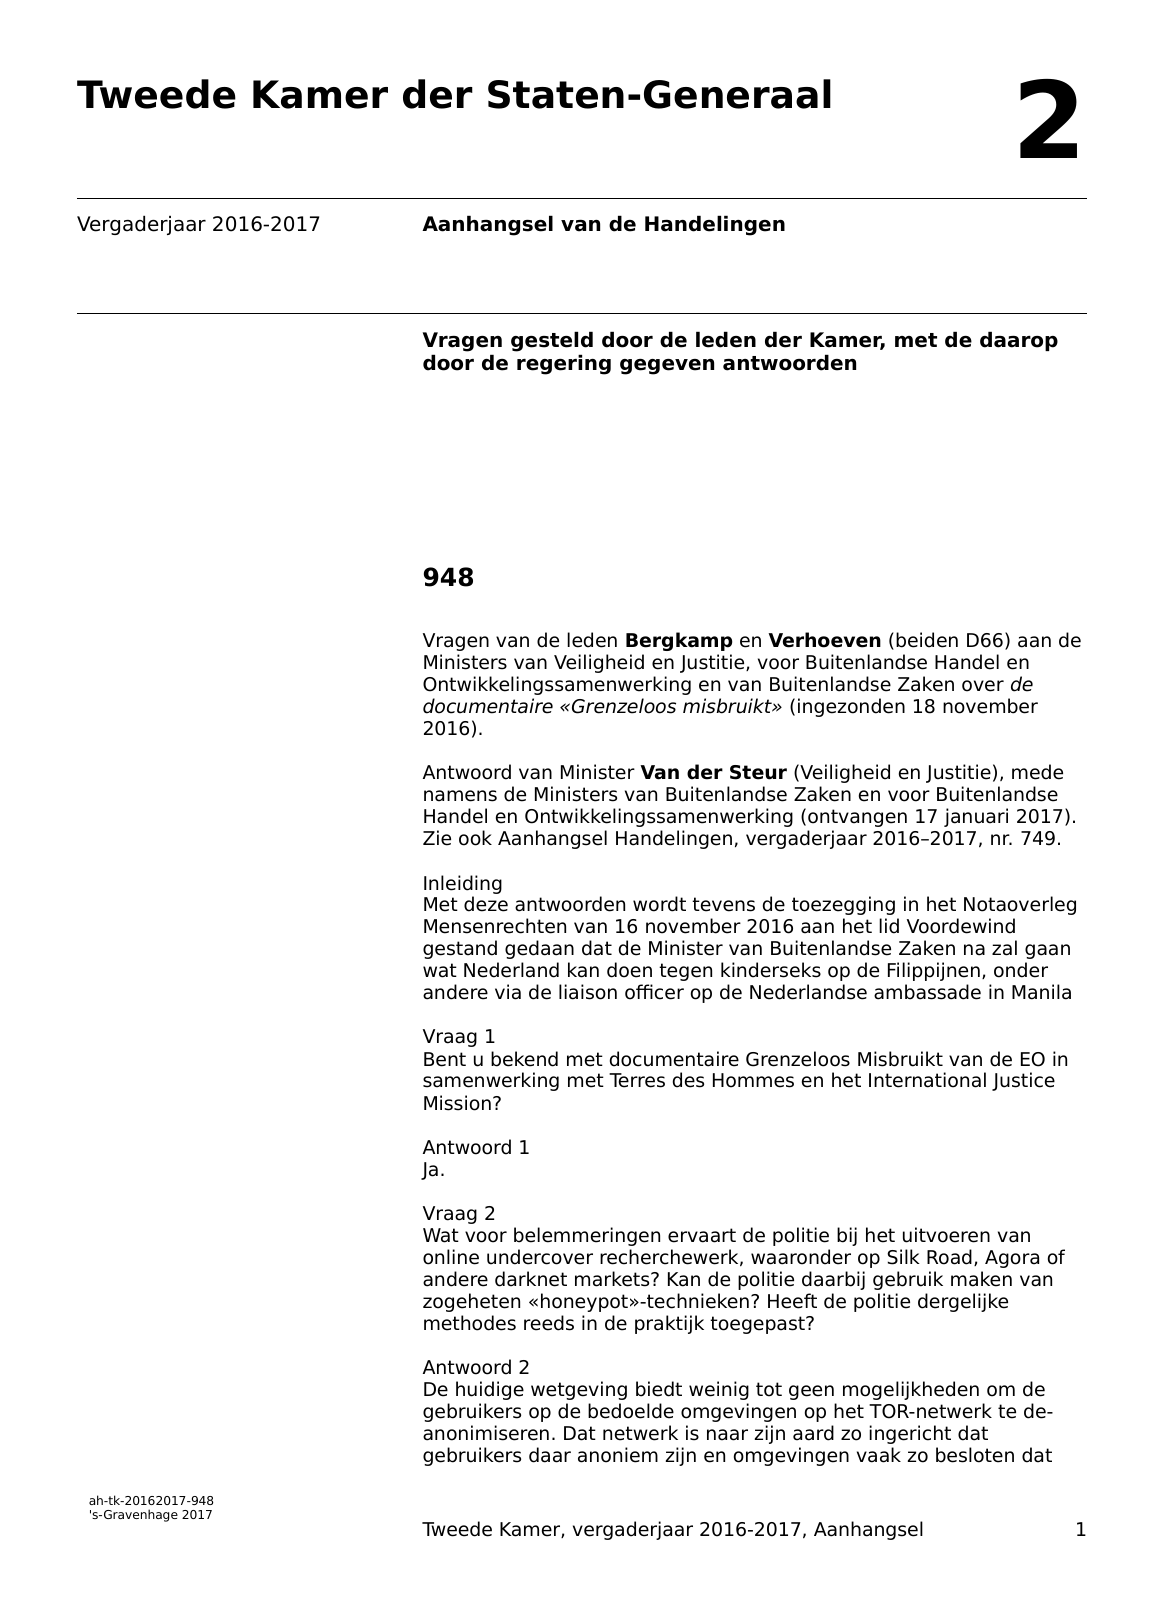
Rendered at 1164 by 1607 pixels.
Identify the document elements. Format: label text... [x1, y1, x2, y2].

text Vragen van de leden Bergkamp en Verhoeven (beiden D66) aan de Ministers van Veiligheid en Justitie, voor Buitenlandse Handel en Ontwikkelingssamenwerking en van Buitenlandse Zaken over de documentaire «Grenzeloos misbruikt» (ingezonden 18 november 2016). [422, 630, 1087, 740]
text Antwoord van Minister Van der Steur (Veiligheid en Justitie), mede namens de Ministers van Buitenlandse Zaken en voor Buitenlandse Handel en Ontwikkelingssamenwerking (ontvangen 17 januari 2017). Zie ook Aanhangsel Handelingen, vergaderjaar 2016–2017, nr. 749. [422, 762, 1087, 850]
table_cell [77, 314, 422, 375]
table_cell Vergaderjaar 2016-2017 [77, 199, 422, 313]
text ah-tk-20162017-948 [88, 1494, 323, 1508]
text 948 [422, 563, 1087, 592]
text 's-Gravenhage 2017 [88, 1508, 323, 1522]
text Inleiding [422, 872, 1087, 894]
text Met deze antwoorden wordt tevens de toezegging in het Notaoverleg Mensenrechten van 16 november 2016 aan het lid Voordewind gestand gedaan dat de Minister van Buitenlandse Zaken na zal gaan wat Nederland kan doen tegen kinderseks op de Filippijnen, onder andere via de liaison officer op de Nederlandse ambassade in Manila [422, 894, 1087, 1004]
table_header Tweede Kamer der Staten-Generaal [77, 59, 886, 198]
text Vraag 2 [422, 1203, 1087, 1225]
text Antwoord 2 [422, 1357, 1087, 1379]
text Antwoord 1 [422, 1137, 1087, 1158]
text Ja. [422, 1158, 1087, 1181]
text Wat voor belemmeringen ervaart de politie bij het uitvoeren van online undercover recherchewerk, waaronder op Silk Road, Agora of andere darknet markets? Kan de politie daarbij gebruik maken van zogeheten «honeypot»-technieken? Heeft de politie dergelijke methodes reeds in de praktijk toegepast? [422, 1225, 1087, 1334]
table_header 2 [886, 59, 1087, 198]
text Vraag 1 [422, 1026, 1087, 1048]
table_cell Vragen gesteld door de leden der Kamer, met de daarop door de regering gegeven antwoorden [422, 314, 1087, 375]
text Bent u bekend met documentaire Grenzeloos Misbruikt van de EO in samenwerking met Terres des Hommes en het International Justice Mission? [422, 1048, 1087, 1114]
table_cell Aanhangsel van de Handelingen [422, 199, 1087, 313]
text De huidige wetgeving biedt weinig tot geen mogelijkheden om de gebruikers op de bedoelde omgevingen op het TOR-netwerk te de-anonimiseren. Dat netwerk is naar zijn aard zo ingericht dat gebruikers daar anoniem zijn en omgevingen vaak zo besloten dat [422, 1379, 1087, 1467]
